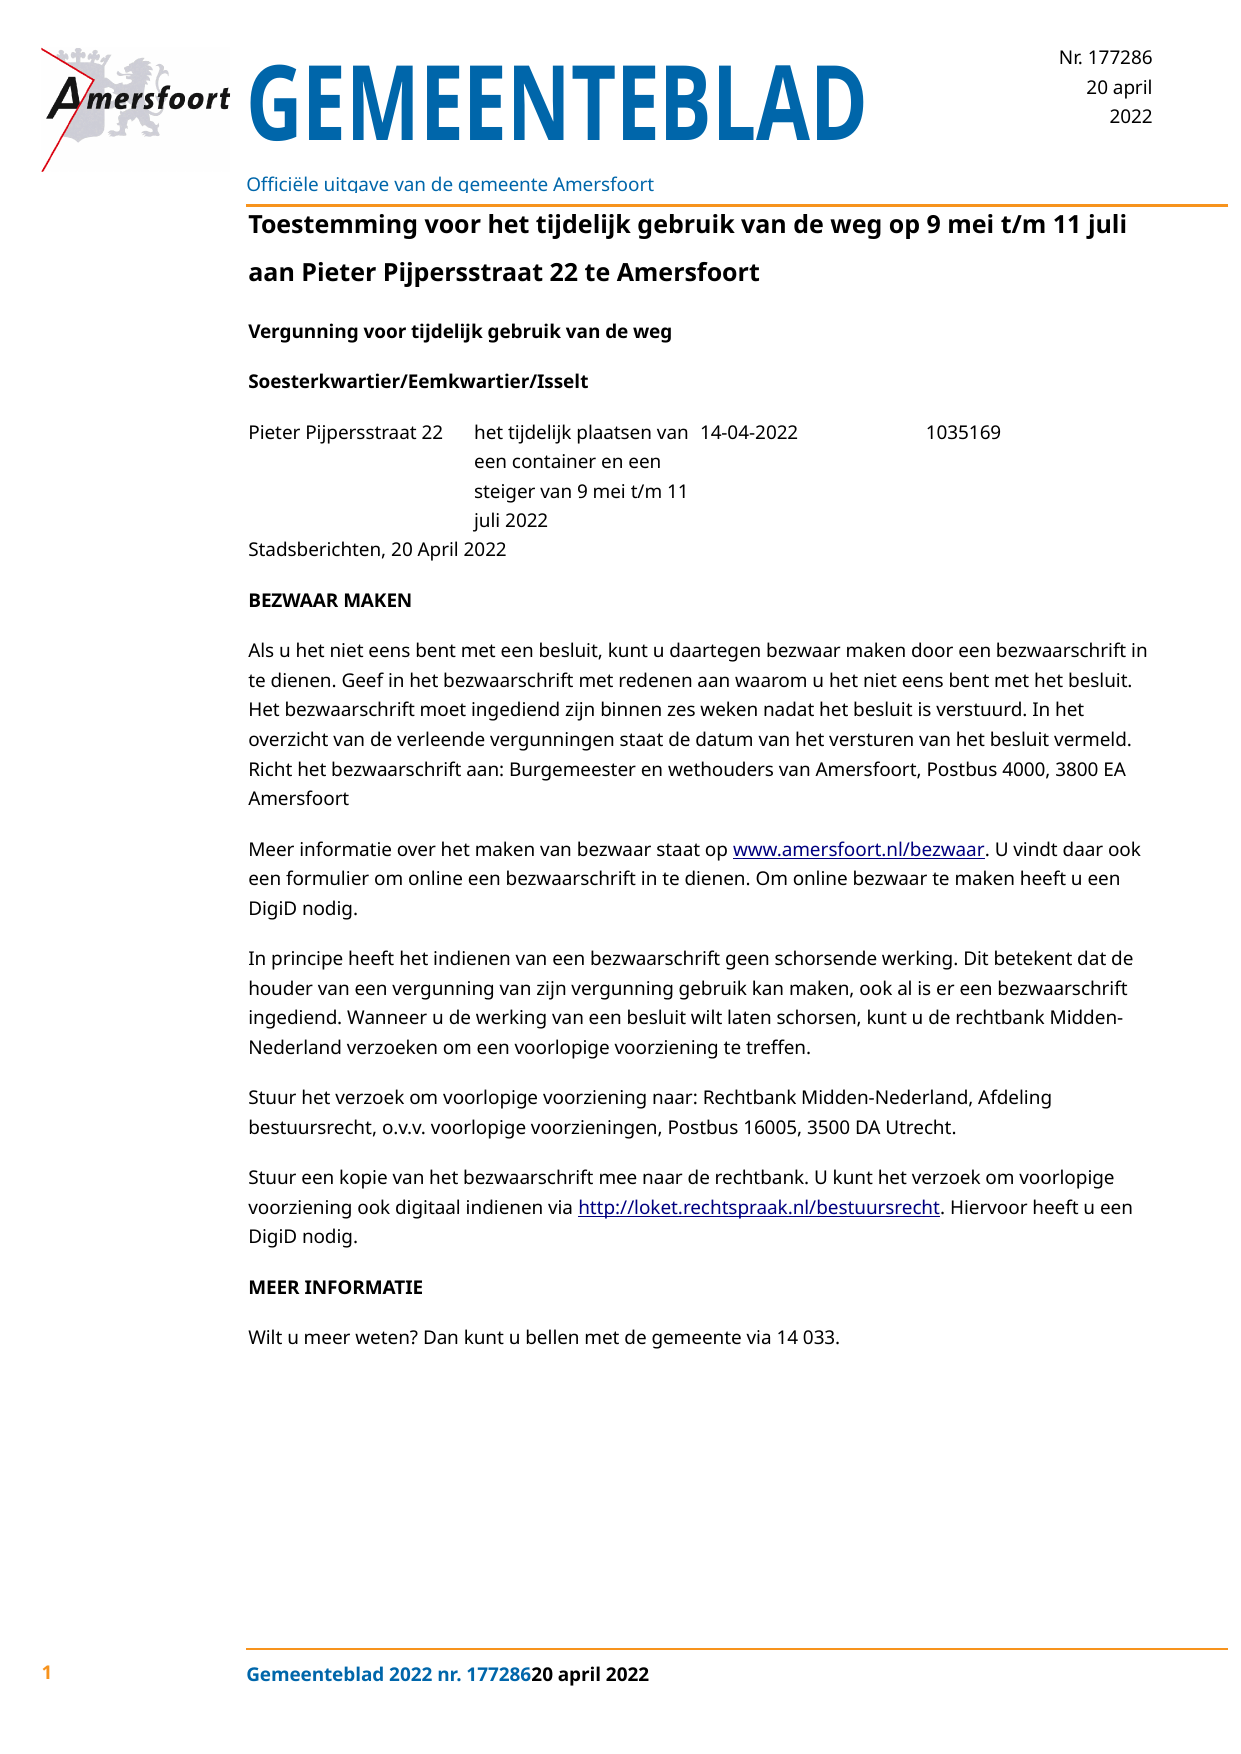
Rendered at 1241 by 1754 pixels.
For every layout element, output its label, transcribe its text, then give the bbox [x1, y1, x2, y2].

table_header Pieter Pijpersstraat 22 [248, 419, 474, 533]
text MEER INFORMATIE [248, 1274, 1152, 1300]
text BEZWAAR MAKEN [248, 587, 1152, 613]
text Als u het niet eens bent met een besluit, kunt u daartegen bezwaar maken door een bezwaarschrift in te dienen. Geef in het bezwaarschrift met redenen aan waarom u het niet eens bent met het besluit. Het bezwaarschrift moet ingediend zijn binnen zes weken nadat het besluit is verstuurd. In het overzicht van de verleende vergunningen staat de datum van het versturen van het besluit vermeld. Richt het bezwaarschrift aan: Burgemeester en wethouders van Amersfoort, Postbus 4000, 3800 EA Amersfoort [248, 637, 1152, 811]
text Stuur een kopie van het bezwaarschrift mee naar de rechtbank. U kunt het verzoek om voorlopige voorziening ook digitaal indienen via http://loket.rechtspraak.nl/bestuursrecht. Hiervoor heeft u een DigiD nodig. [248, 1164, 1152, 1249]
picture [41, 47, 231, 172]
table_header 14-04-2022 [700, 419, 926, 533]
text Wilt u meer weten? Dan kunt u bellen met de gemeente via 14 033. [248, 1324, 1152, 1350]
text Meer informatie over het maken van bezwaar staat op www.amersfoort.nl/bezwaar. U vindt daar ook een formulier om online een bezwaarschrift in te dienen. Om online bezwaar te maken heeft u een DigiD nodig. [248, 836, 1152, 921]
text Vergunning voor tijdelijk gebruik van de weg [248, 318, 1152, 344]
text Toestemming voor het tijdelijk gebruik van de weg op 9 mei t/m 11 juli aan Pieter Pijpersstraat 22 te Amersfoort [248, 207, 1152, 288]
table_header 1035169 [926, 419, 1152, 533]
table_header het tijdelijk plaatsen van een container en een steiger van 9 mei t/m 11 juli 2022 [474, 419, 700, 533]
text Soesterkwartier/Eemkwartier/Isselt [248, 368, 1152, 394]
text Stadsberichten, 20 April 2022 [248, 537, 1152, 562]
text Stuur het verzoek om voorlopige voorziening naar: Rechtbank Midden-Nederland, Afdeling bestuursrecht, o.v.v. voorlopige voorzieningen, Postbus 16005, 3500 DA Utrecht. [248, 1084, 1152, 1140]
text In principe heeft het indienen van een bezwaarschrift geen schorsende werking. Dit betekent dat de houder van een vergunning van zijn vergunning gebruik kan maken, ook al is er een bezwaarschrift ingediend. Wanneer u de werking van een besluit wilt laten schorsen, kunt u de rechtbank Midden-Nederland verzoeken om een voorlopige voorziening te treffen. [248, 945, 1152, 1060]
